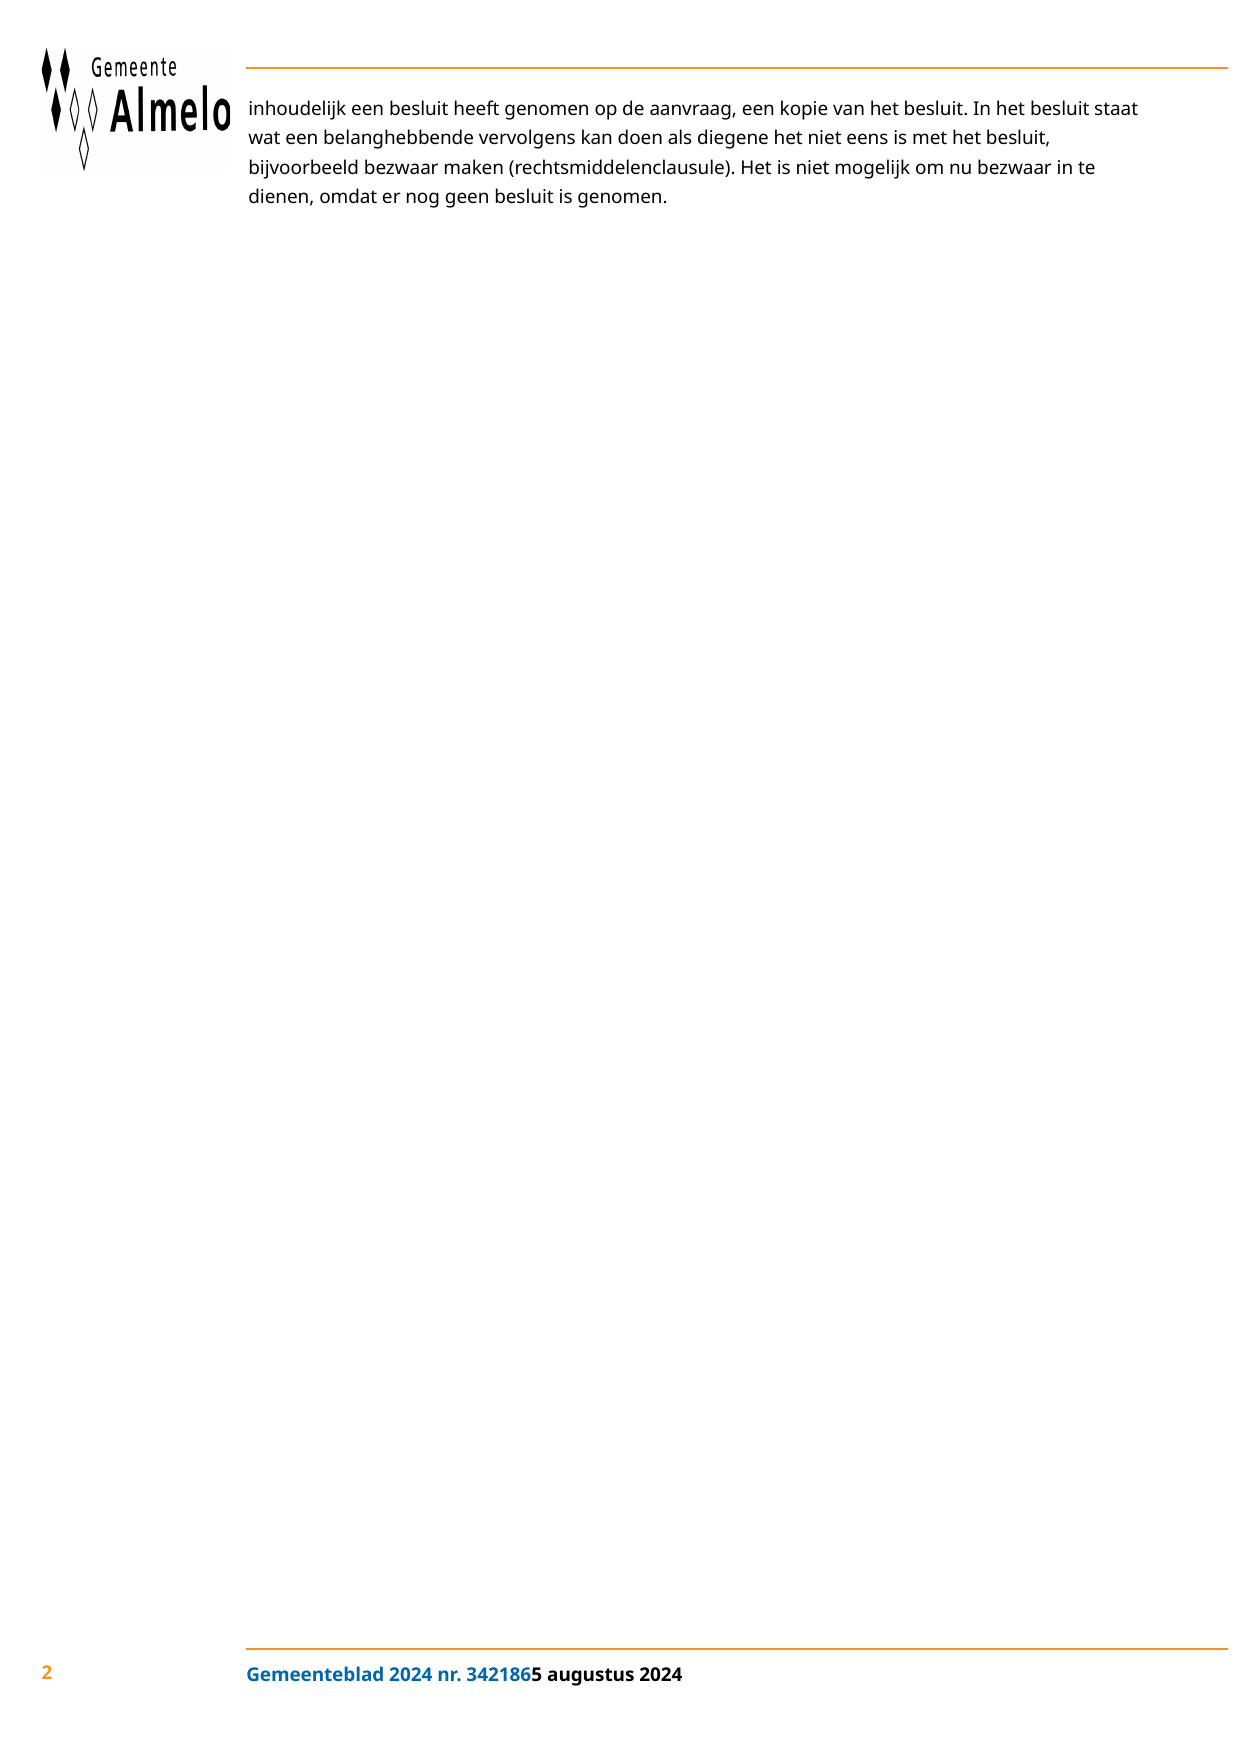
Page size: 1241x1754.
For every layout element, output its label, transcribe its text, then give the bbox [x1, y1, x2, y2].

text inhoudelijk een besluit heeft genomen op de aanvraag, een kopie van het besluit. In het besluit staat wat een belanghebbende vervolgens kan doen als diegene het niet eens is met het besluit, bijvoorbeeld bezwaar maken (rechtsmiddelenclausule). Het is niet mogelijk om nu bezwaar in te dienen, omdat er nog geen besluit is genomen. [248, 95, 1152, 209]
picture [41, 47, 231, 172]
